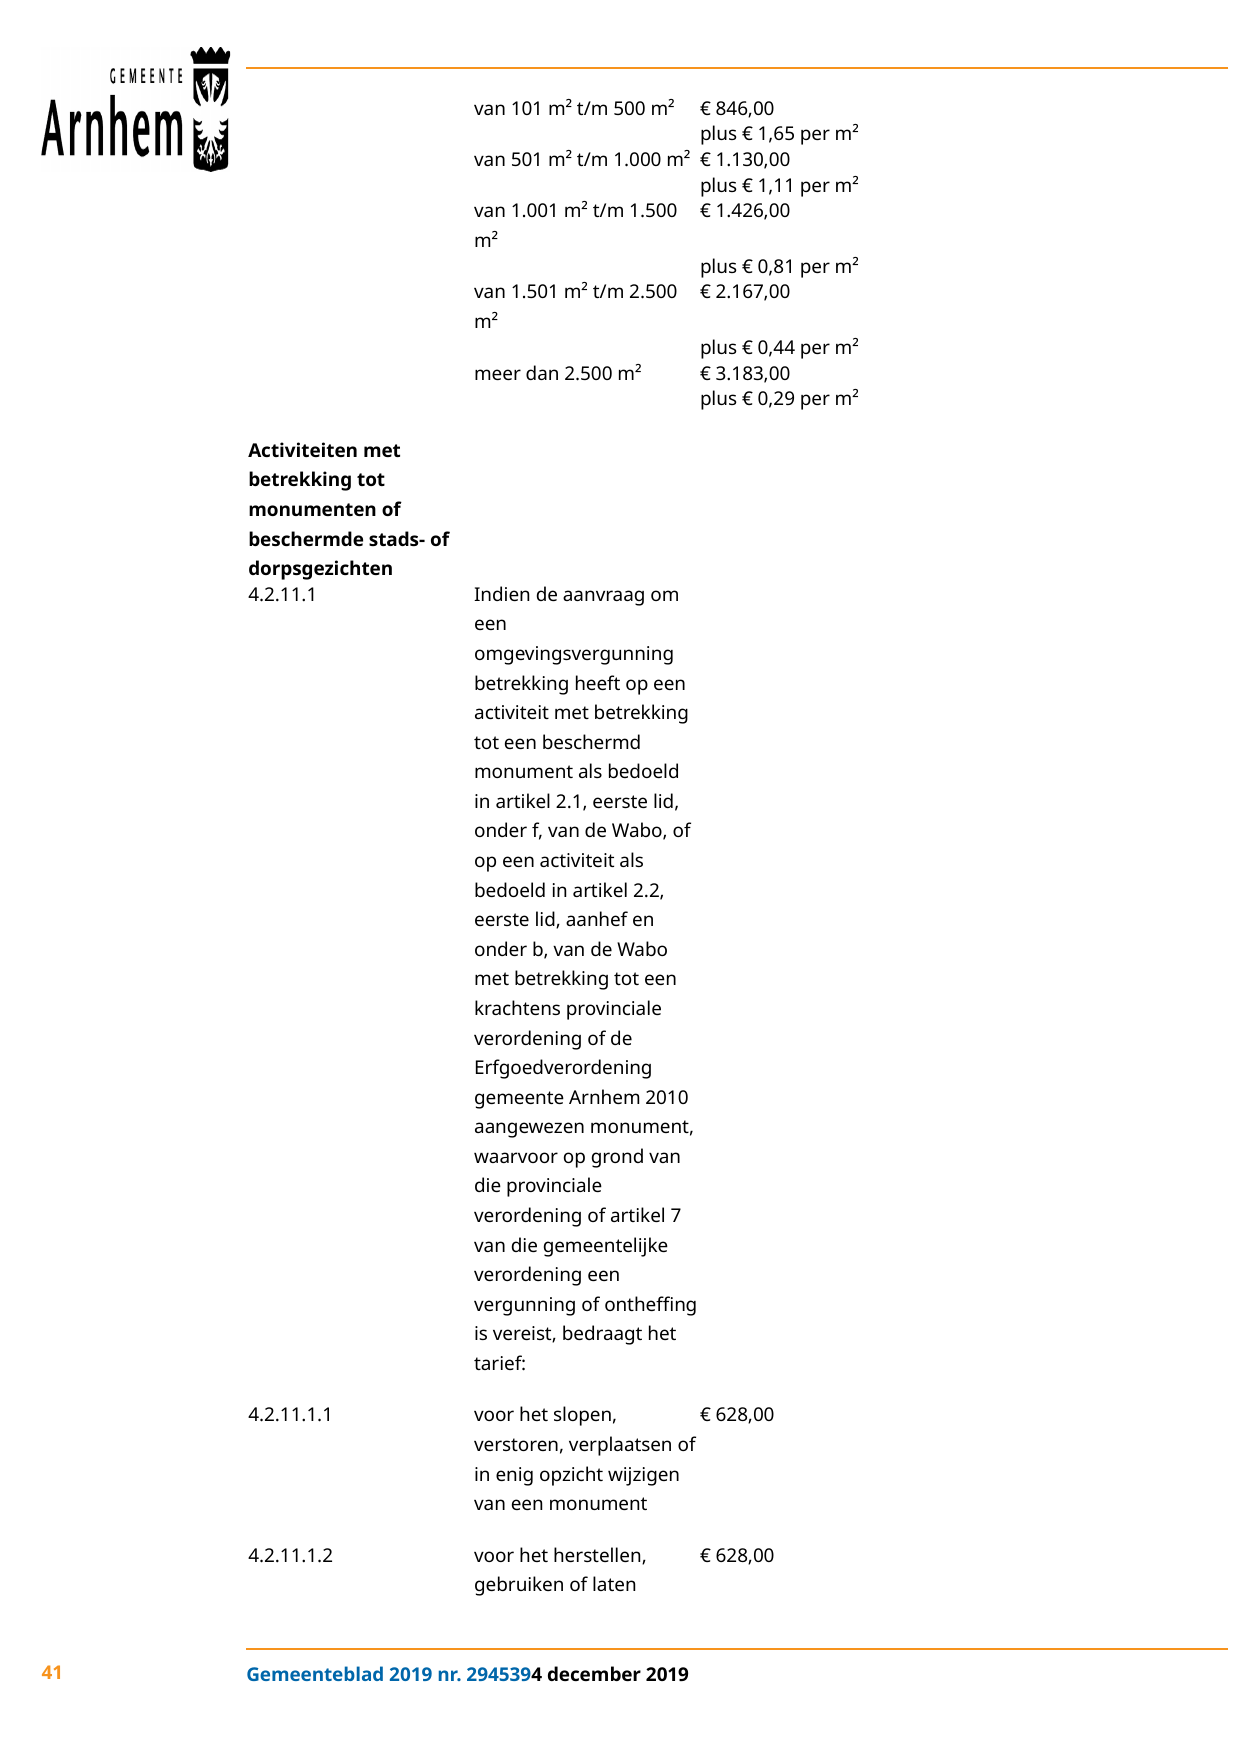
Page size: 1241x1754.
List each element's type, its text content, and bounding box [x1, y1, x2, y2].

table_cell [248, 253, 474, 279]
table_cell voor het slopen, verstoren, verplaatsen of in enig opzicht wijzigen van een monument [474, 1402, 700, 1516]
table_cell plus € 0,81 per m² [700, 253, 926, 279]
table_cell van 1.001 m² t/m 1.500 m² [474, 198, 700, 253]
table_cell [700, 581, 926, 1376]
table_cell [926, 360, 1152, 386]
table_cell plus € 0,44 per m² [700, 334, 926, 360]
table_cell plus € 1,11 per m² [700, 172, 926, 198]
table_cell [700, 1376, 926, 1402]
table_cell [700, 1516, 926, 1542]
table_cell [248, 279, 474, 334]
table_cell € 3.183,00 [700, 360, 926, 386]
table_cell [248, 334, 474, 360]
table_cell [248, 172, 474, 198]
table_cell Indien de aanvraag om een omgevingsvergunning betrekking heeft op een activiteit met betrekking tot een beschermd monument als bedoeld in artikel 2.1, eerste lid, onder f, van de Wabo, of op een activiteit als bedoeld in artikel 2.2, eerste lid, aanhef en onder b, van de Wabo met betrekking tot een krachtens provinciale verordening of de Erfgoedverordening gemeente Arnhem 2010 aangewezen monument, waarvoor op grond van die provinciale verordening of artikel 7 van die gemeentelijke verordening een vergunning of ontheffing is vereist, bedraagt het tarief: [474, 581, 700, 1376]
table_cell [926, 279, 1152, 334]
table_cell plus € 0,29 per m² [700, 386, 926, 411]
table_cell [926, 1542, 1152, 1597]
table_cell [248, 1516, 474, 1542]
table_cell voor het herstellen, gebruiken of laten [474, 1542, 700, 1597]
table_cell [474, 172, 700, 198]
table_cell [926, 198, 1152, 253]
table_cell € 628,00 [700, 1542, 926, 1597]
table_cell € 628,00 [700, 1402, 926, 1516]
table_cell [474, 437, 700, 581]
table_cell [248, 121, 474, 146]
table_cell [926, 581, 1152, 1376]
table_cell [926, 411, 1152, 437]
table_cell van 501 m² t/m 1.000 m² [474, 146, 700, 172]
table_cell [474, 1376, 700, 1402]
table_cell [248, 1376, 474, 1402]
table_cell Activiteiten met betrekking tot monumenten of beschermde stads- of dorpsgezichten [248, 437, 474, 581]
table_cell van 101 m² t/m 500 m² [474, 95, 700, 121]
table_cell [248, 146, 474, 172]
table_cell [926, 121, 1152, 146]
table_cell [926, 1376, 1152, 1402]
table_cell [474, 411, 700, 437]
table_cell [248, 411, 474, 437]
table_cell [926, 1402, 1152, 1516]
picture [41, 47, 231, 172]
table_cell [248, 198, 474, 253]
table_cell [926, 386, 1152, 411]
table_cell [926, 253, 1152, 279]
table_cell [248, 360, 474, 386]
table_cell € 2.167,00 [700, 279, 926, 334]
table_cell [926, 334, 1152, 360]
table_cell [248, 95, 474, 121]
table_cell 4.2.11.1.1 [248, 1402, 474, 1516]
table_cell [926, 95, 1152, 121]
table_cell 4.2.11.1.2 [248, 1542, 474, 1597]
table_cell [474, 253, 700, 279]
table_cell [474, 121, 700, 146]
table_cell [926, 1516, 1152, 1542]
table_cell [700, 411, 926, 437]
table_cell plus € 1,65 per m² [700, 121, 926, 146]
table_cell € 1.426,00 [700, 198, 926, 253]
table_cell [926, 172, 1152, 198]
table_cell [474, 334, 700, 360]
table_cell van 1.501 m² t/m 2.500 m² [474, 279, 700, 334]
table_cell € 1.130,00 [700, 146, 926, 172]
table_cell [474, 1516, 700, 1542]
table_cell [248, 386, 474, 411]
table_cell € 846,00 [700, 95, 926, 121]
table_cell meer dan 2.500 m² [474, 360, 700, 386]
table_cell 4.2.11.1 [248, 581, 474, 1376]
table_cell [926, 146, 1152, 172]
table_cell [474, 386, 700, 411]
